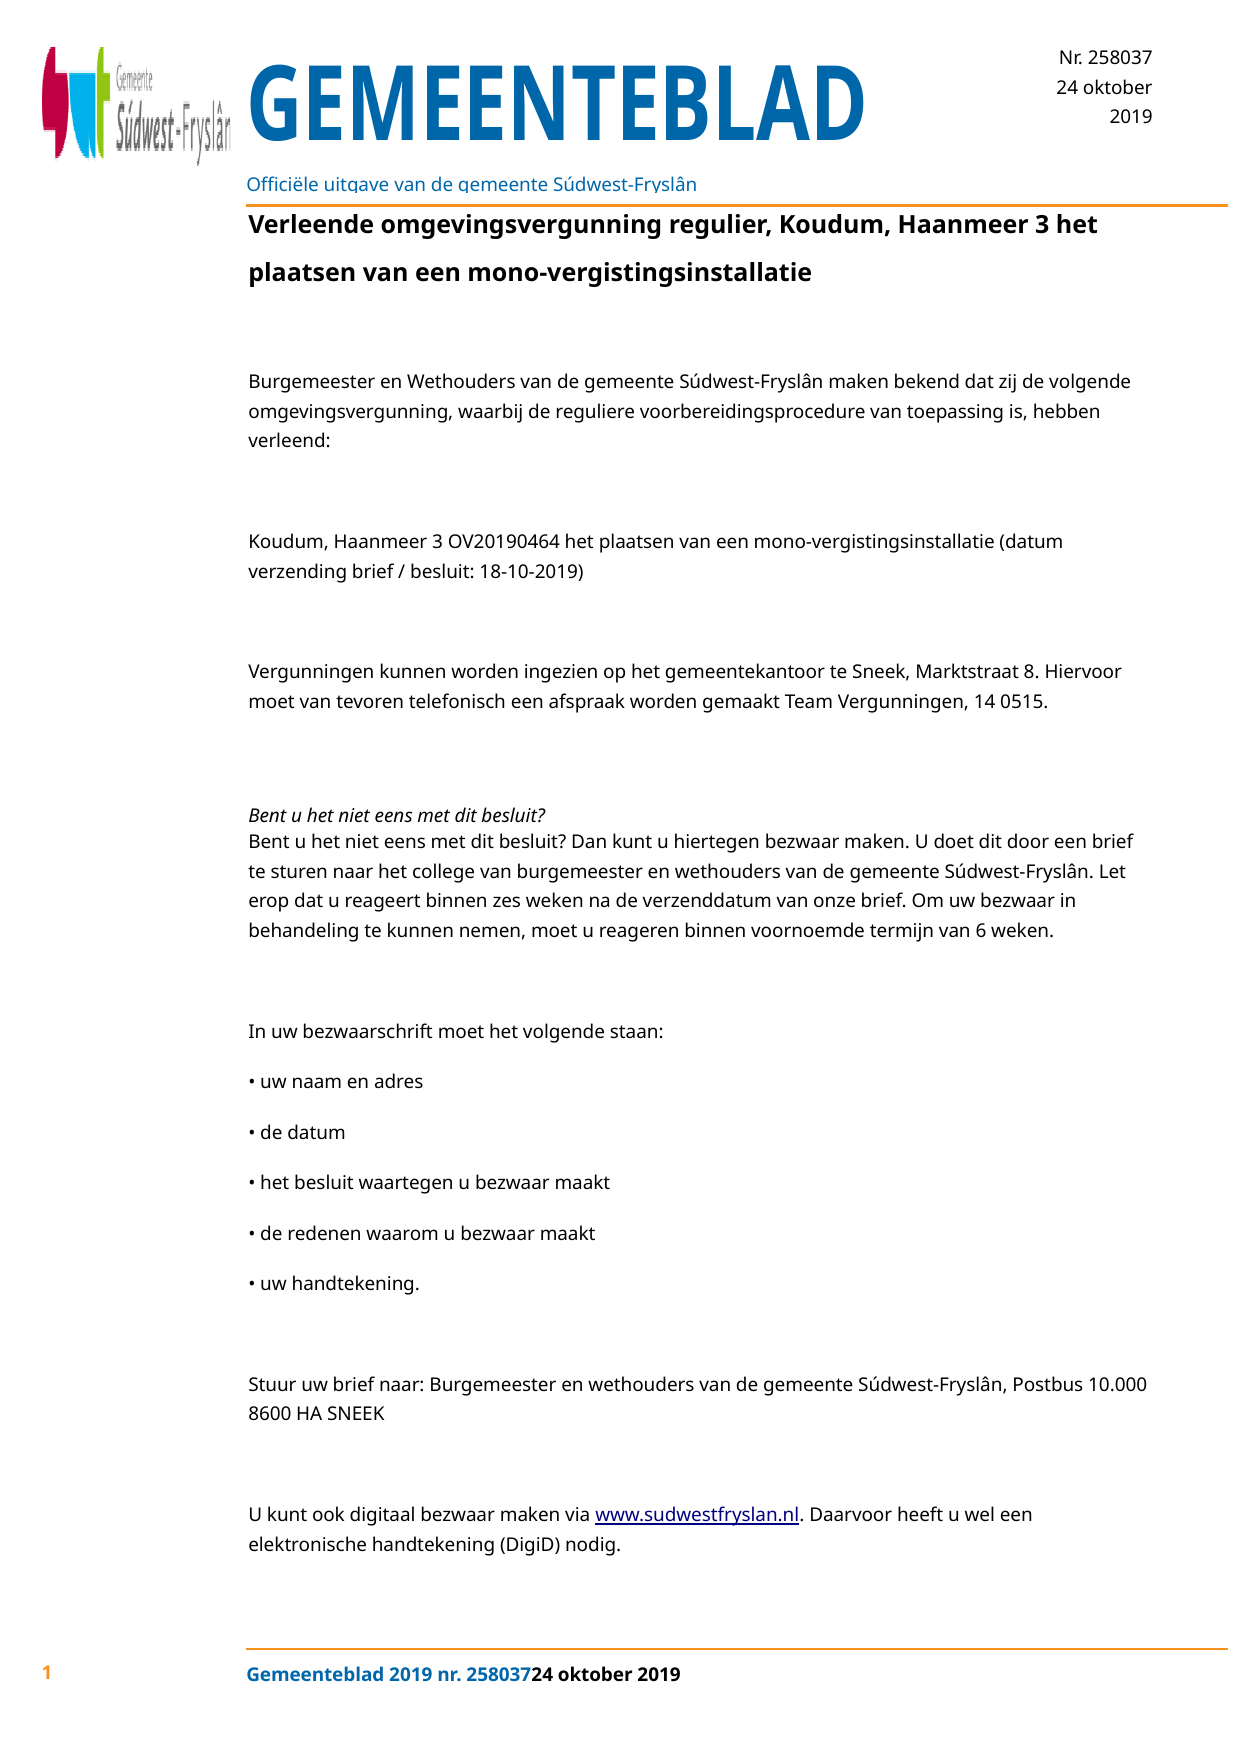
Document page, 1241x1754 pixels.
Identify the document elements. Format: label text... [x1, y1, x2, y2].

text Burgemeester en Wethouders van de gemeente Súdwest-Fryslân maken bekend dat zij de volgende omgevingsvergunning, waarbij de reguliere voorbereidingsprocedure van toepassing is, hebben verleend: [248, 368, 1152, 453]
text • het besluit waartegen u bezwaar maakt [248, 1169, 1152, 1195]
text Vergunningen kunnen worden ingezien op het gemeentekantoor te Sneek, Marktstraat 8. Hiervoor moet van tevoren telefonisch een afspraak worden gemaakt Team Vergunningen, 14 0515. [248, 659, 1152, 714]
text • de datum [248, 1119, 1152, 1144]
text Stuur uw brief naar: Burgemeester en wethouders van de gemeente Súdwest-Fryslân, Postbus 10.000 8600 HA SNEEK [248, 1371, 1152, 1426]
text Bent u het niet eens met dit besluit? Dan kunt u hiertegen bezwaar maken. U doet dit door een brief te sturen naar het college van burgemeester en wethouders van de gemeente Súdwest-Fryslân. Let erop dat u reageert binnen zes weken na de verzenddatum van onze brief. Om uw bezwaar in behandeling te kunnen nemen, moet u reageren binnen voornoemde termijn van 6 weken. [248, 828, 1152, 943]
text • de redenen waarom u bezwaar maakt [248, 1220, 1152, 1245]
text • uw handtekening. [248, 1270, 1152, 1296]
text • uw naam en adres [248, 1068, 1152, 1094]
picture [41, 47, 231, 172]
text Verleende omgevingsvergunning regulier, Koudum, Haanmeer 3 het plaatsen van een mono-vergistingsinstallatie [248, 207, 1152, 288]
text Bent u het niet eens met dit besluit? [248, 803, 1152, 828]
text Koudum, Haanmeer 3 OV20190464 het plaatsen van een mono-vergistingsinstallatie (datum verzending brief / besluit: 18-10-2019) [248, 528, 1152, 584]
text U kunt ook digitaal bezwaar maken via www.sudwestfryslan.nl. Daarvoor heeft u wel een elektronische handtekening (DigiD) nodig. [248, 1501, 1152, 1557]
text In uw bezwaarschrift moet het volgende staan: [248, 1018, 1152, 1044]
